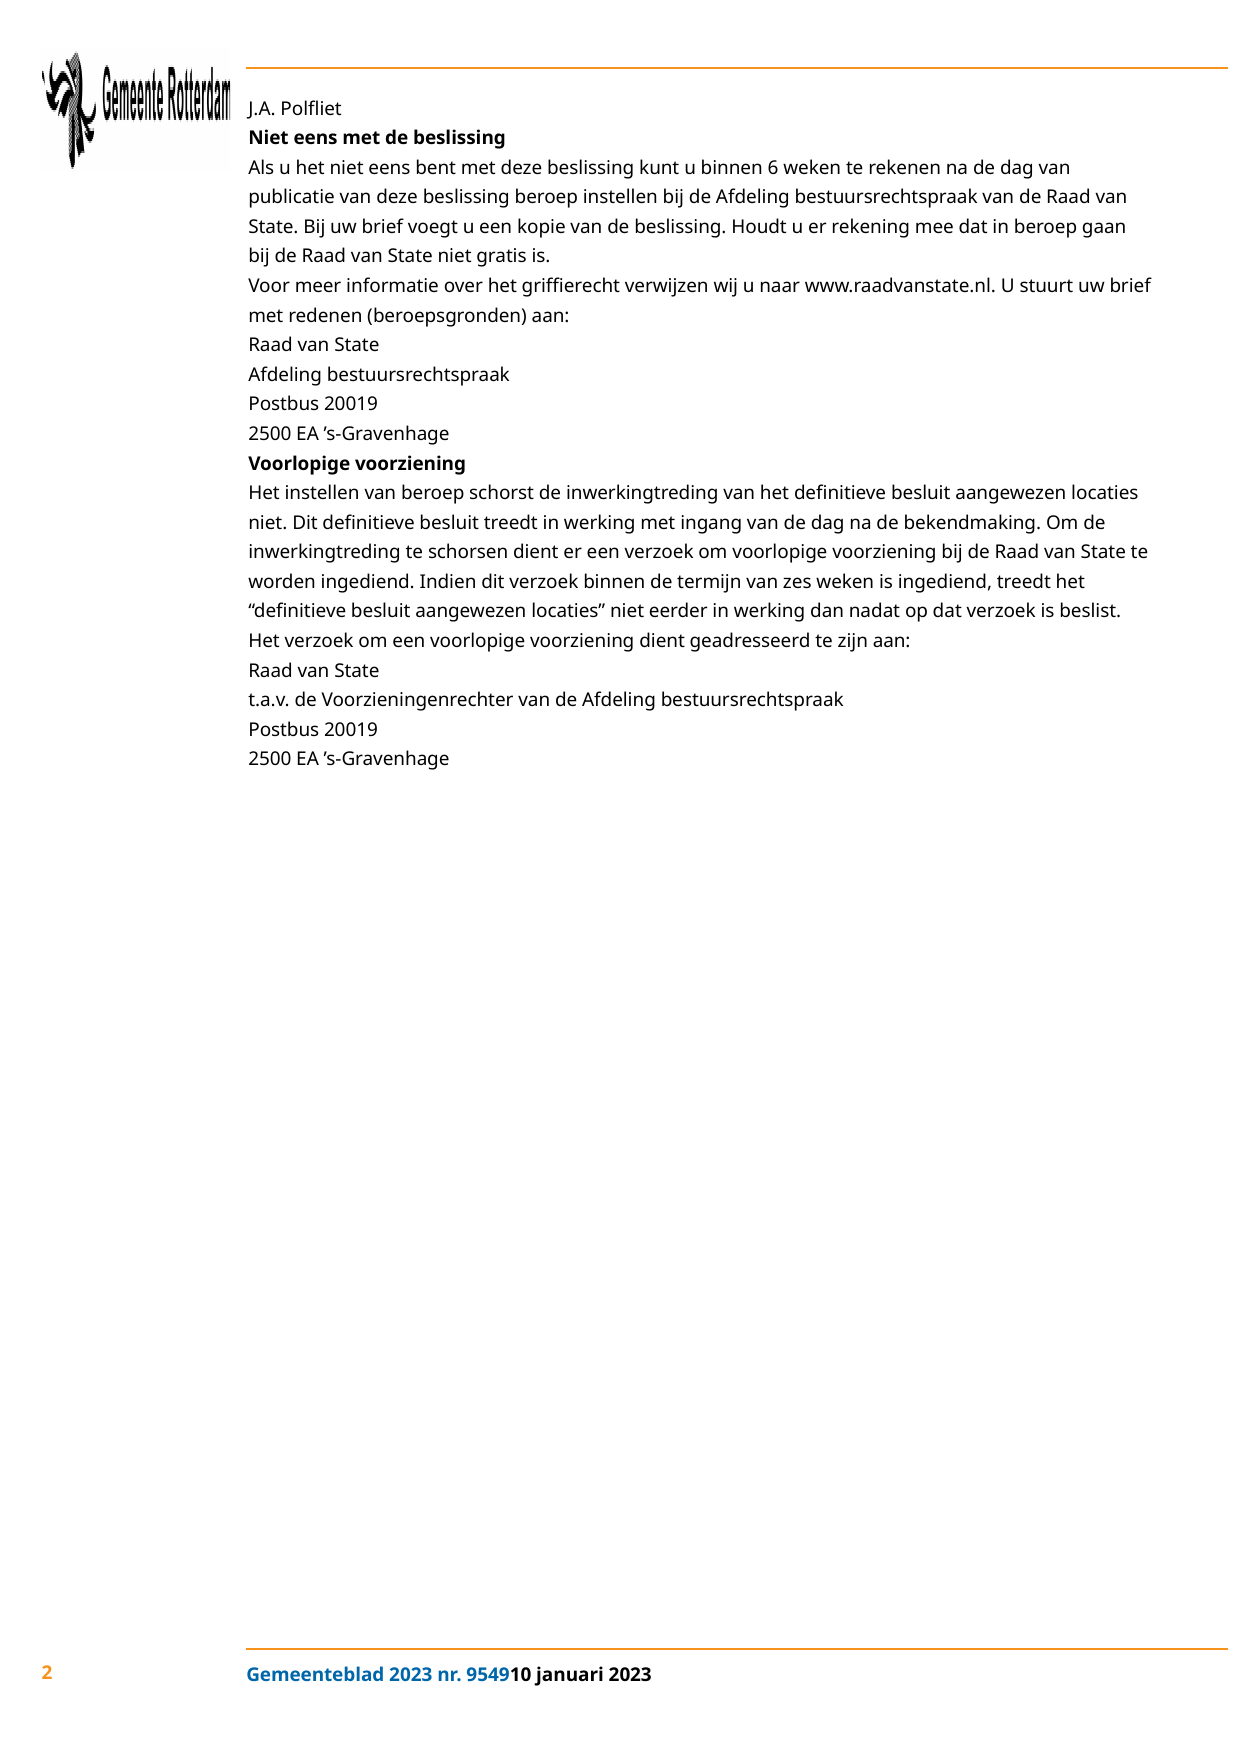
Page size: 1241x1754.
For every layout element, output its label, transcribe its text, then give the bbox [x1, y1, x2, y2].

text Het instellen van beroep schorst de inwerkingtreding van het definitieve besluit aangewezen locaties niet. Dit definitieve besluit treedt in werking met ingang van de dag na de bekendmaking. Om de inwerkingtreding te schorsen dient er een verzoek om voorlopige voorziening bij de Raad van State te worden ingediend. Indien dit verzoek binnen de termijn van zes weken is ingediend, treedt het “definitieve besluit aangewezen locaties” niet eerder in werking dan nadat op dat verzoek is beslist. Het verzoek om een voorlopige voorziening dient geadresseerd te zijn aan: [248, 479, 1152, 653]
picture [41, 47, 231, 172]
text Postbus 20019 [248, 391, 1152, 416]
text Raad van State [248, 657, 1152, 683]
text J.A. Polfliet [248, 95, 1152, 121]
text Voorlopige voorziening [248, 450, 1152, 476]
text Postbus 20019 [248, 716, 1152, 742]
text Als u het niet eens bent met deze beslissing kunt u binnen 6 weken te rekenen na de dag van publicatie van deze beslissing beroep instellen bij de Afdeling bestuursrechtspraak van de Raad van State. Bij uw brief voegt u een kopie van de beslissing. Houdt u er rekening mee dat in beroep gaan bij de Raad van State niet gratis is. [248, 154, 1152, 268]
text Raad van State [248, 331, 1152, 357]
text Voor meer informatie over het griffierecht verwijzen wij u naar www.raadvanstate.nl. U stuurt uw brief met redenen (beroepsgronden) aan: [248, 272, 1152, 328]
text Niet eens met de beslissing [248, 124, 1152, 150]
text t.a.v. de Voorzieningenrechter van de Afdeling bestuursrechtspraak [248, 686, 1152, 712]
text 2500 EA ’s-Gravenhage [248, 420, 1152, 446]
text Afdeling bestuursrechtspraak [248, 361, 1152, 387]
text 2500 EA ’s-Gravenhage [248, 746, 1152, 771]
